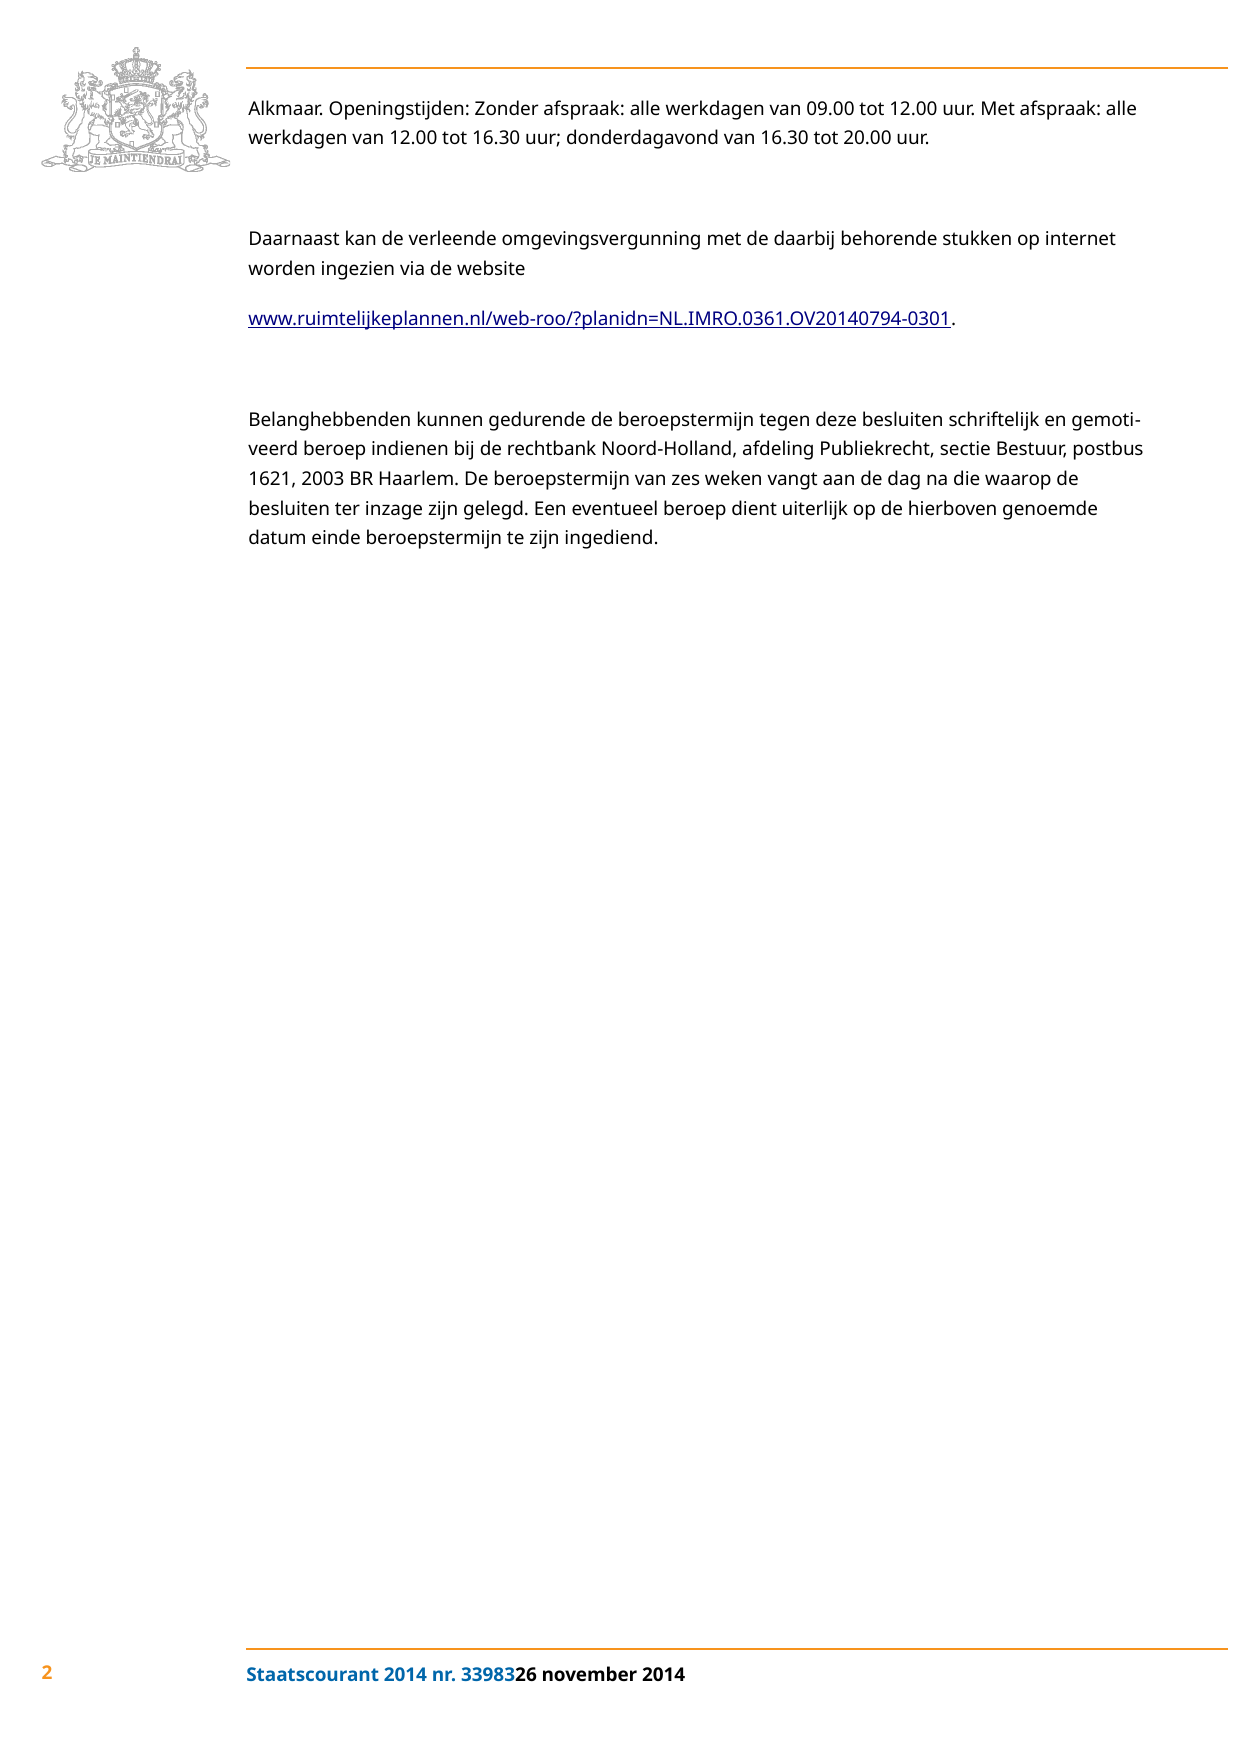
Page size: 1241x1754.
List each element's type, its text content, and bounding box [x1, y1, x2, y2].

text Alkmaar. Openingstijden: Zonder afspraak: alle werkdagen van 09.00 tot 12.00 uur. Met afspraak: alle werkdagen van 12.00 tot 16.30 uur; donderdagavond van 16.30 tot 20.00 uur. [248, 95, 1152, 150]
text Belanghebbenden kunnen gedurende de beroepstermijn tegen deze besluiten schriftelijk en gemoti­veerd beroep indie­nen bij de rechtbank Noord-Holland, afdeling Publiekrecht, sectie Bestuur, postbus 1621, 2003 BR Haarlem. De beroepstermijn van zes weken vangt aan de dag na die waarop de besluiten ter inzage zijn gelegd. Een eventueel beroep dient uiterlijk op de hierboven genoemde datum einde beroepstermijn te zijn ingediend. [248, 406, 1152, 550]
picture [41, 47, 231, 172]
text Daarnaast kan de verleende omgevingsvergunning met de daarbij behorende stukken op internet worden ingezien via de website [248, 225, 1152, 281]
text www.ruimtelijkeplannen.nl/web-roo/?planidn=NL.IMRO.0361.OV20140794-0301. [248, 305, 1152, 331]
